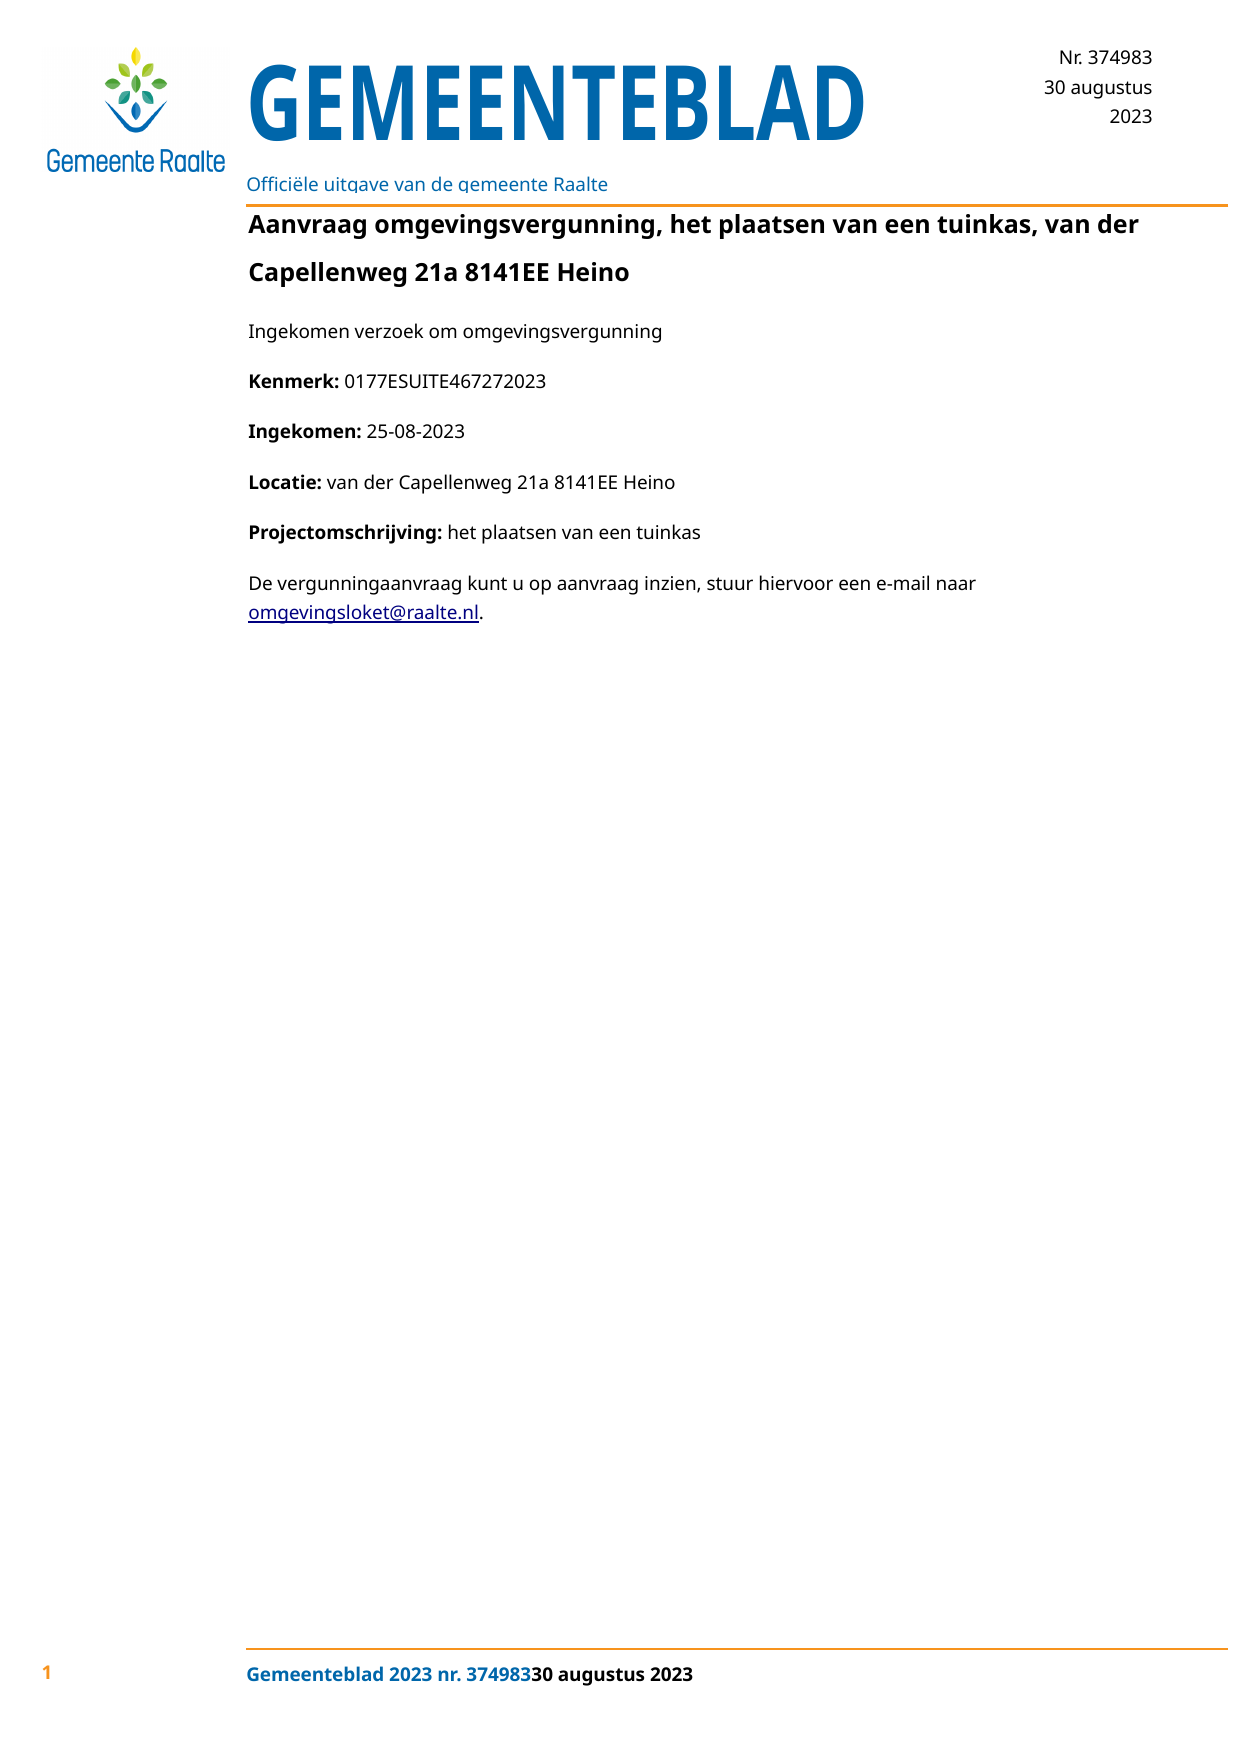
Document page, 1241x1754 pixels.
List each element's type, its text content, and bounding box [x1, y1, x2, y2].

text Kenmerk: 0177ESUITE467272023 [248, 368, 1152, 394]
text Projectomschrijving: het plaatsen van een tuinkas [248, 519, 1152, 545]
text Aanvraag omgevingsvergunning, het plaatsen van een tuinkas, van der Capellenweg 21a 8141EE Heino [248, 207, 1152, 288]
text Ingekomen: 25-08-2023 [248, 419, 1152, 444]
text De vergunningaanvraag kunt u op aanvraag inzien, stuur hiervoor een e-mail naar omgevingsloket@raalte.nl. [248, 570, 1152, 625]
text Ingekomen verzoek om omgevingsvergunning [248, 318, 1152, 344]
picture [41, 47, 231, 172]
text Locatie: van der Capellenweg 21a 8141EE Heino [248, 469, 1152, 495]
